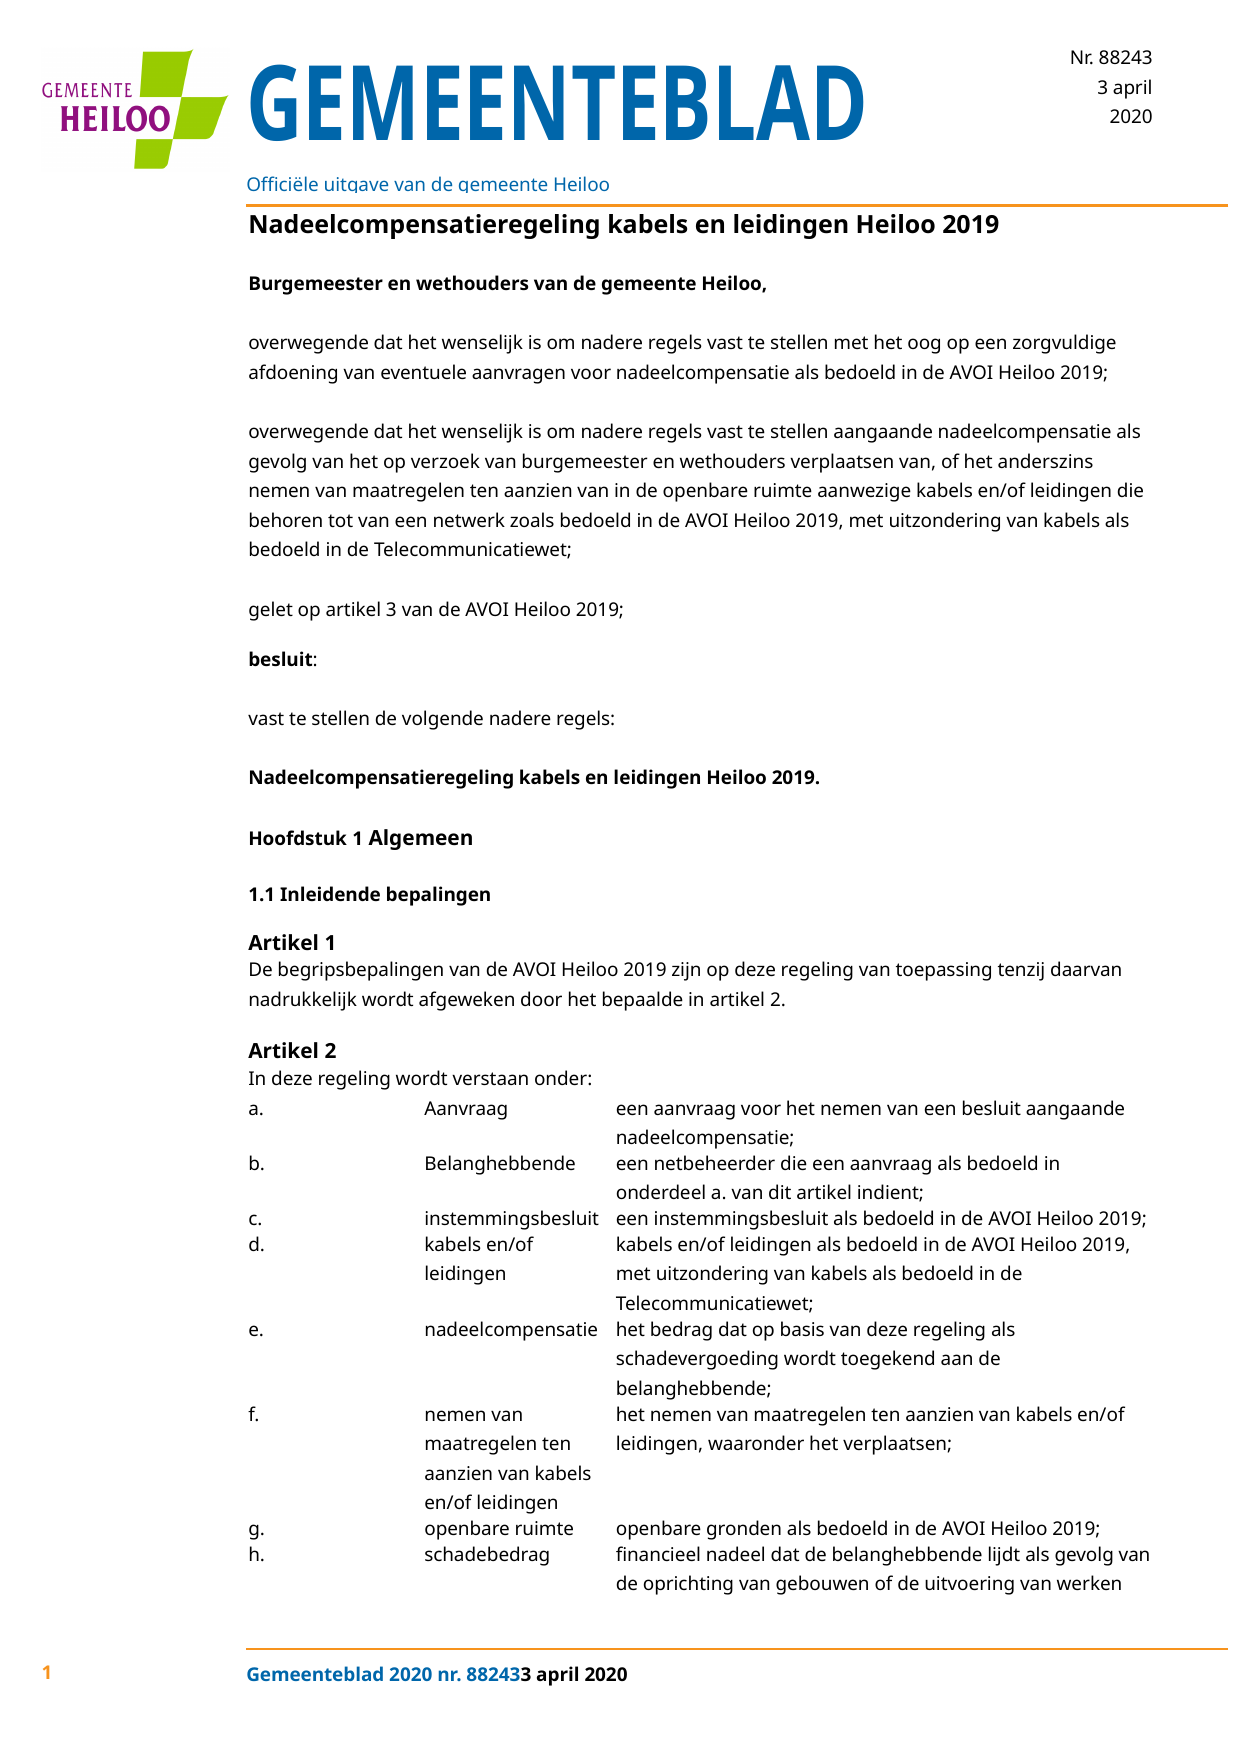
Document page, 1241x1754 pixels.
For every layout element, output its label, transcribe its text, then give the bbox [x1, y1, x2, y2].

table_header een aanvraag voor het nemen van een besluit aangaande nadeelcompensatie; [616, 1095, 1152, 1150]
table_cell nemen van maatregelen ten aanzien van kabels en/of leidingen [424, 1401, 616, 1515]
table_cell openbare gronden als bedoeld in de AVOI Heiloo 2019; [616, 1515, 1152, 1541]
table_cell instemmingsbesluit [424, 1205, 616, 1231]
text vast te stellen de volgende nadere regels: [248, 705, 1152, 731]
table_cell kabels en/of leidingen als bedoeld in de AVOI Heiloo 2019, met uitzondering van kabels als bedoeld in de Telecommunicatiewet; [616, 1231, 1152, 1316]
table_cell f. [248, 1401, 424, 1515]
table_cell openbare ruimte [424, 1515, 616, 1541]
table_cell g. [248, 1515, 424, 1541]
table_header Aanvraag [424, 1095, 616, 1150]
table_cell schadebedrag [424, 1541, 616, 1596]
text Nadeelcompensatieregeling kabels en leidingen Heiloo 2019. [248, 764, 1152, 790]
text overwegende dat het wenselijk is om nadere regels vast te stellen aangaande nadeelcompensatie als gevolg van het op verzoek van burgemeester en wethouders verplaatsen van, of het anderszins nemen van maatregelen ten aanzien van in de openbare ruimte aanwezige kabels en/of leidingen die behoren tot van een netwerk zoals bedoeld in de AVOI Heiloo 2019, met uitzondering van kabels als bedoeld in de Telecommunicatiewet; [248, 418, 1152, 562]
text Artikel 1 [248, 928, 1152, 957]
text In deze regeling wordt verstaan onder: [248, 1065, 1152, 1091]
text Artikel 2 [248, 1037, 1152, 1065]
text Burgemeester en wethouders van de gemeente Heiloo, [248, 270, 1152, 296]
table_cell c. [248, 1205, 424, 1231]
text gelet op artikel 3 van de AVOI Heiloo 2019; [248, 596, 1152, 621]
text De begripsbepalingen van de AVOI Heiloo 2019 zijn op deze regeling van toepassing tenzij daarvan nadrukkelijk wordt afgeweken door het bepaalde in artikel 2. [248, 957, 1152, 1012]
table_cell h. [248, 1541, 424, 1596]
table_cell het nemen van maatregelen ten aanzien van kabels en/of leidingen, waaronder het verplaatsen; [616, 1401, 1152, 1515]
table_cell d. [248, 1231, 424, 1316]
text 1.1 Inleidende bepalingen [248, 882, 1152, 907]
text besluit: [248, 646, 1152, 672]
table_cell e. [248, 1316, 424, 1401]
text Nadeelcompensatieregeling kabels en leidingen Heiloo 2019 [248, 207, 1152, 241]
text overwegende dat het wenselijk is om nadere regels vast te stellen met het oog op een zorgvuldige afdoening van eventuele aanvragen voor nadeelcompensatie als bedoeld in de AVOI Heiloo 2019; [248, 329, 1152, 385]
table_cell b. [248, 1150, 424, 1205]
picture [41, 47, 231, 172]
table_cell kabels en/of leidingen [424, 1231, 616, 1316]
table_cell nadeelcompensatie [424, 1316, 616, 1401]
text Hoofdstuk 1 Algemeen [248, 823, 1152, 852]
table_cell Belanghebbende [424, 1150, 616, 1205]
table_cell financieel nadeel dat de belanghebbende lijdt als gevolg van de oprichting van gebouwen of de uitvoering van werken [616, 1541, 1152, 1596]
table_cell een netbeheerder die een aanvraag als bedoeld in onderdeel a. van dit artikel indient; [616, 1150, 1152, 1205]
table_header a. [248, 1095, 424, 1150]
table_cell het bedrag dat op basis van deze regeling als schadevergoeding wordt toegekend aan de belanghebbende; [616, 1316, 1152, 1401]
table_cell een instemmingsbesluit als bedoeld in de AVOI Heiloo 2019; [616, 1205, 1152, 1231]
